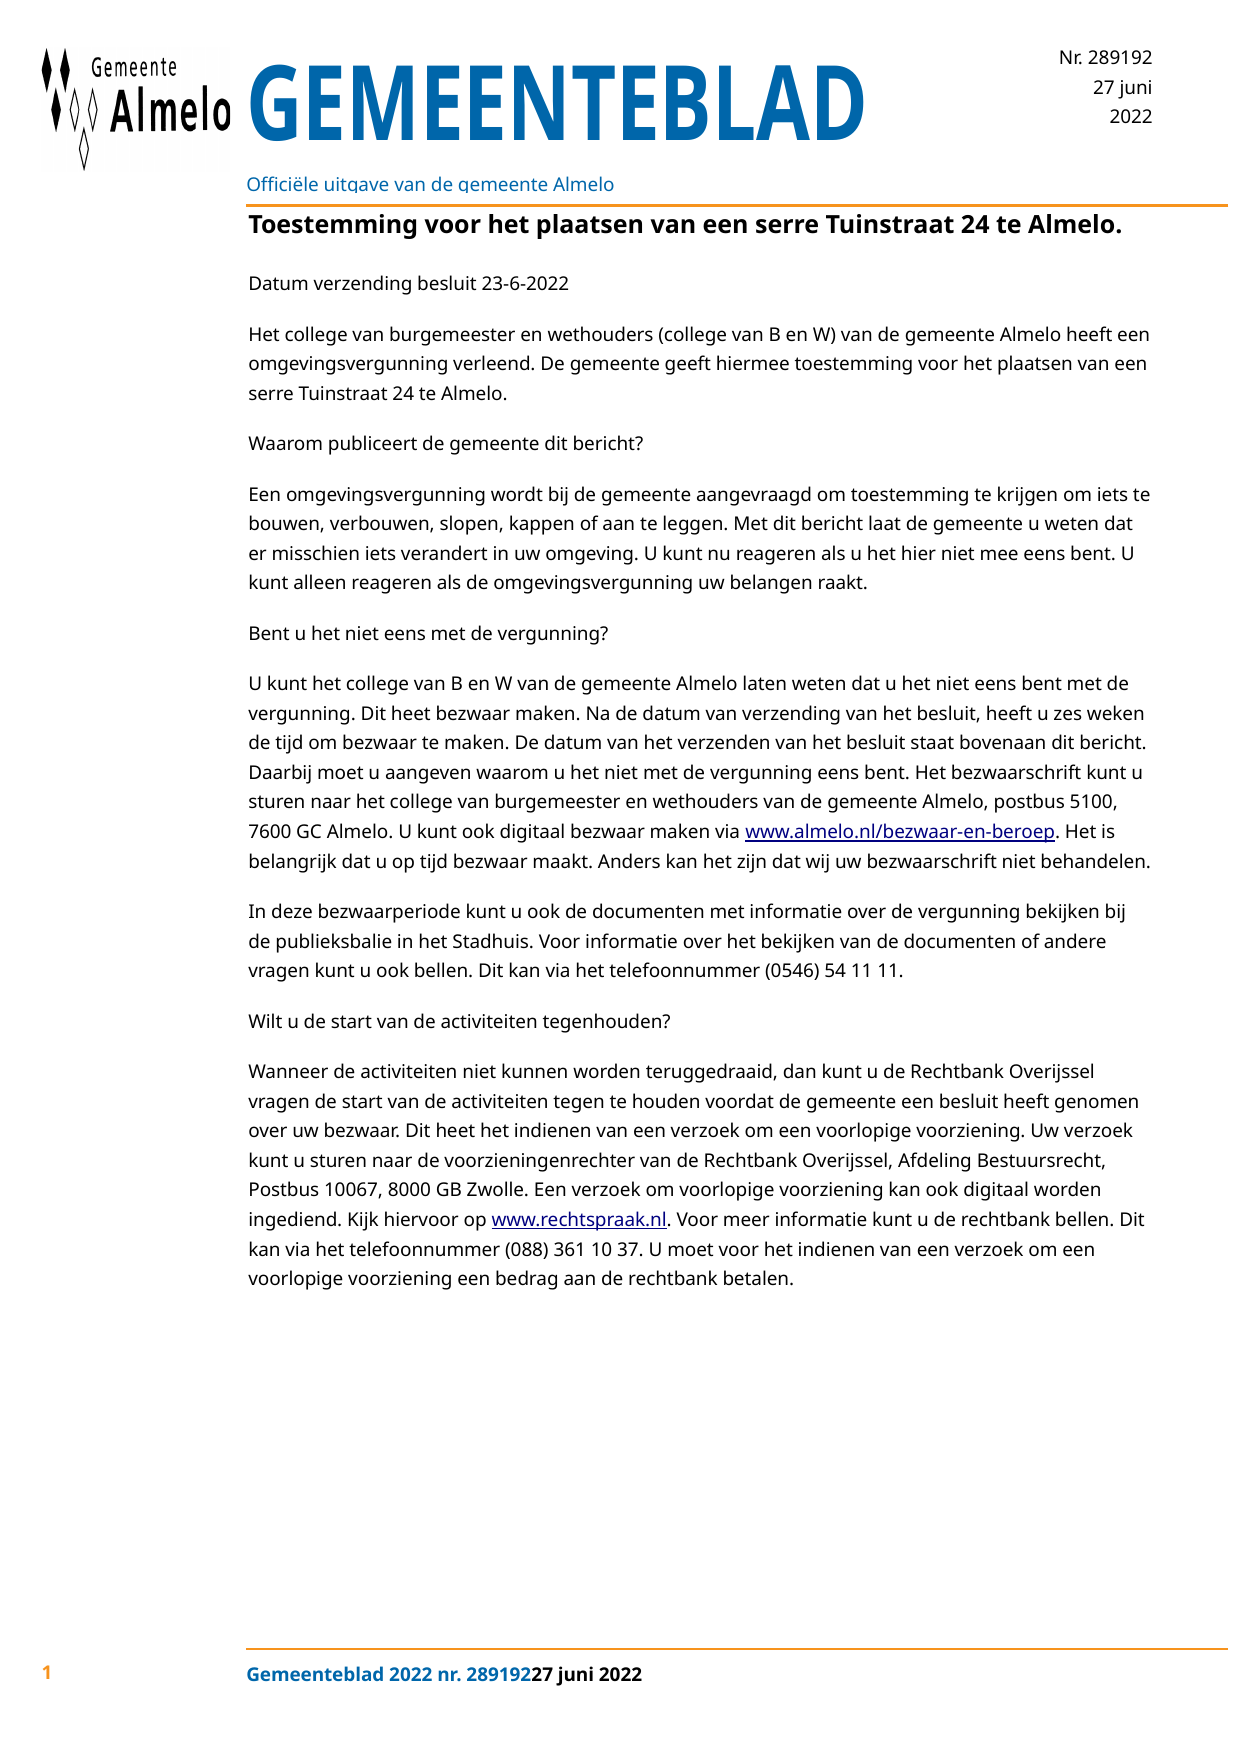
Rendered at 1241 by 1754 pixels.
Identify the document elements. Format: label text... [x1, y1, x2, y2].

text Datum verzending besluit 23-6-2022 [248, 270, 1152, 296]
text U kunt het college van B en W van de gemeente Almelo laten weten dat u het niet eens bent met de vergunning. Dit heet bezwaar maken. Na de datum van verzending van het besluit, heeft u zes weken de tijd om bezwaar te maken. De datum van het verzenden van het besluit staat bovenaan dit bericht. Daarbij moet u aangeven waarom u het niet met de vergunning eens bent. Het bezwaarschrift kunt u sturen naar het college van burgemeester en wethouders van de gemeente Almelo, postbus 5100, 7600 GC Almelo. U kunt ook digitaal bezwaar maken via www.almelo.nl/bezwaar-en-beroep. Het is belangrijk dat u op tijd bezwaar maakt. Anders kan het zijn dat wij uw bezwaarschrift niet behandelen. [248, 670, 1152, 873]
text Bent u het niet eens met de vergunning? [248, 620, 1152, 646]
text Wilt u de start van de activiteiten tegenhouden? [248, 1008, 1152, 1033]
text Wanneer de activiteiten niet kunnen worden teruggedraaid, dan kunt u de Rechtbank Overijssel vragen de start van de activiteiten tegen te houden voordat de gemeente een besluit heeft genomen over uw bezwaar. Dit heet het indienen van een verzoek om een voorlopige voorziening. Uw verzoek kunt u sturen naar de voorzieningenrechter van de Rechtbank Overijssel, Afdeling Bestuursrecht, Postbus 10067, 8000 GB Zwolle. Een verzoek om voorlopige voorziening kan ook digitaal worden ingediend. Kijk hiervoor op www.rechtspraak.nl. Voor meer informatie kunt u de rechtbank bellen. Dit kan via het telefoonnummer (088) 361 10 37. U moet voor het indienen van een verzoek om een voorlopige voorziening een bedrag aan de rechtbank betalen. [248, 1058, 1152, 1291]
picture [41, 47, 231, 172]
text In deze bezwaarperiode kunt u ook de documenten met informatie over de vergunning bekijken bij de publieksbalie in het Stadhuis. Voor informatie over het bekijken van de documenten of andere vragen kunt u ook bellen. Dit kan via het telefoonnummer (0546) 54 11 11. [248, 898, 1152, 983]
text Toestemming voor het plaatsen van een serre Tuinstraat 24 te Almelo. [248, 207, 1152, 241]
text Een omgevingsvergunning wordt bij de gemeente aangevraagd om toestemming te krijgen om iets te bouwen, verbouwen, slopen, kappen of aan te leggen. Met dit bericht laat de gemeente u weten dat er misschien iets verandert in uw omgeving. U kunt nu reageren als u het hier niet mee eens bent. U kunt alleen reageren als de omgevingsvergunning uw belangen raakt. [248, 481, 1152, 595]
text Het college van burgemeester en wethouders (college van B en W) van de gemeente Almelo heeft een omgevingsvergunning verleend. De gemeente geeft hiermee toestemming voor het plaatsen van een serre Tuinstraat 24 te Almelo. [248, 321, 1152, 406]
text Waarom publiceert de gemeente dit bericht? [248, 430, 1152, 456]
